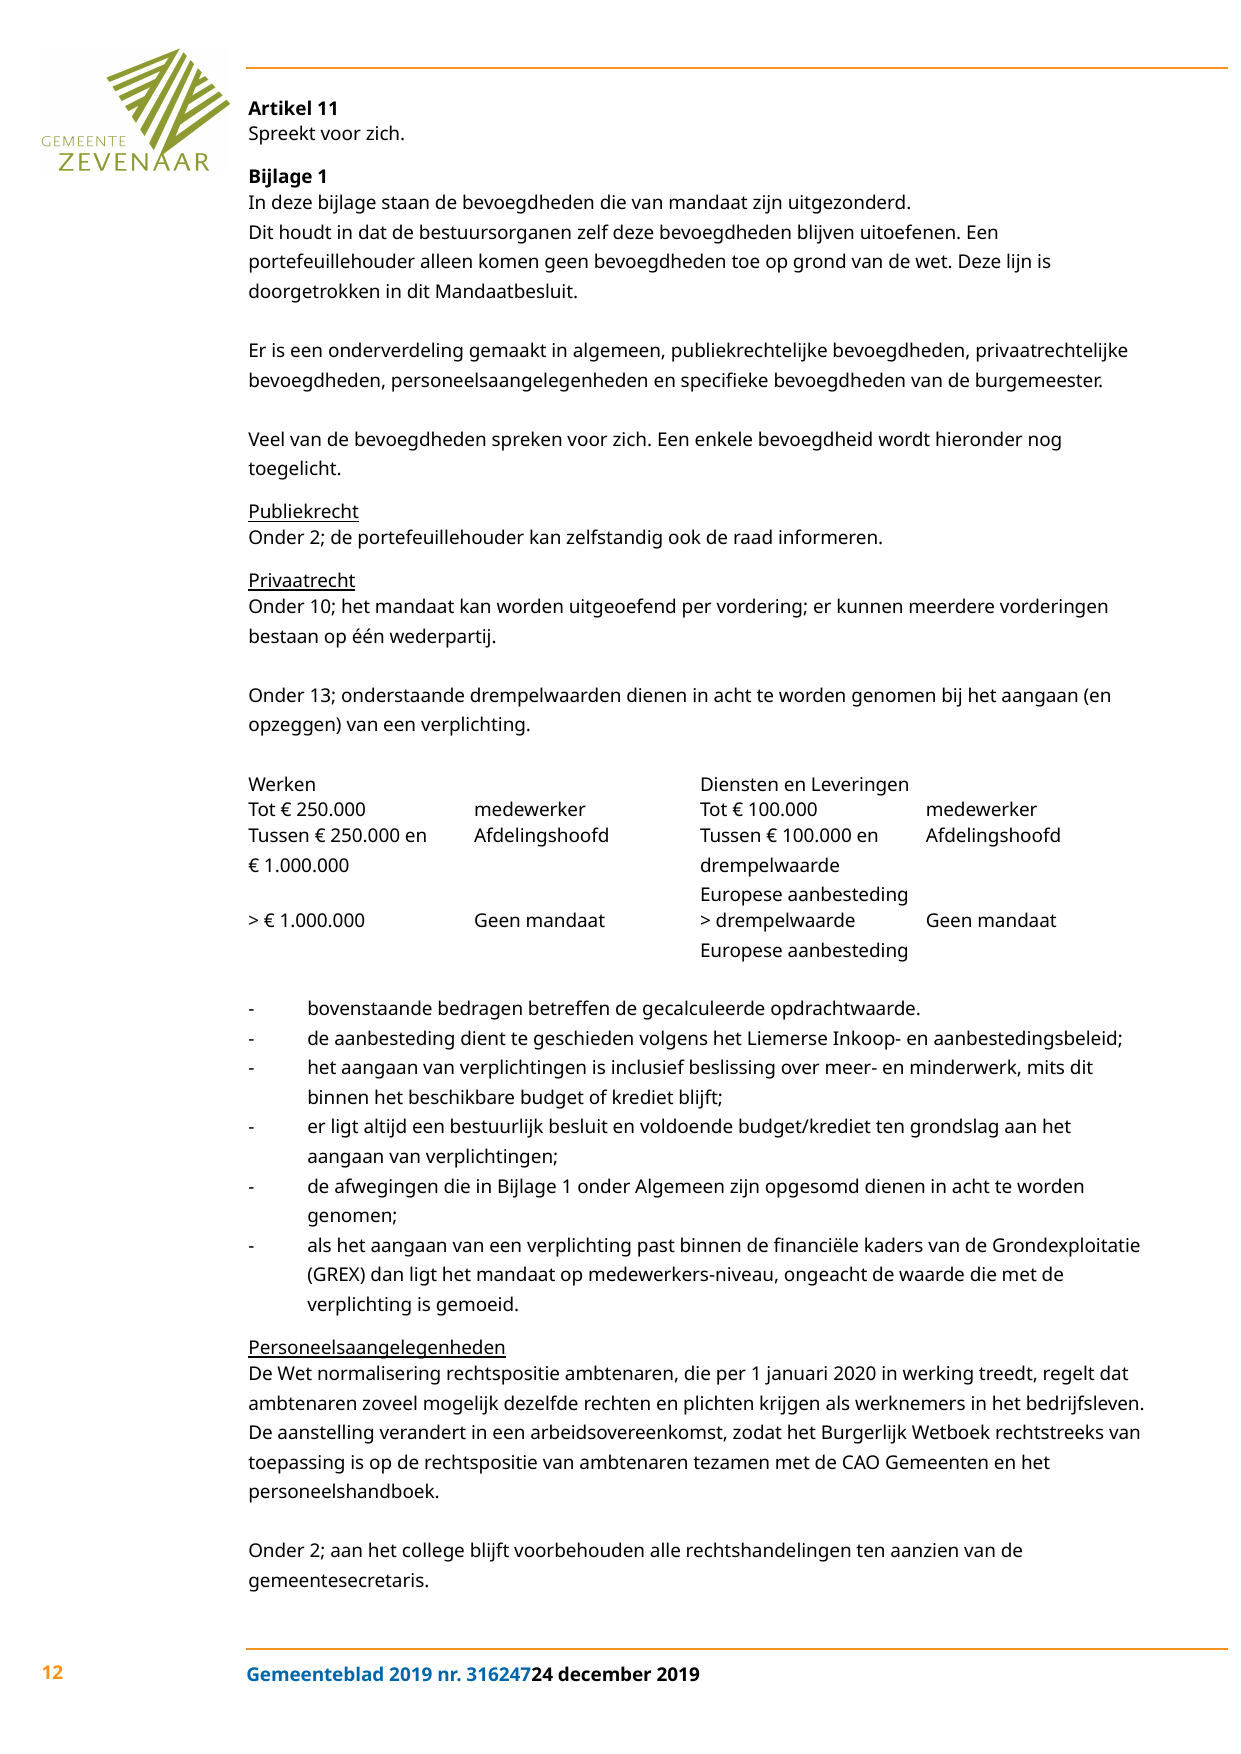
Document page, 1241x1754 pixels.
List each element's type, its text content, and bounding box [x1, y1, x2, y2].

list er ligt altijd een bestuurlijk besluit en voldoende budget/krediet ten grondslag aan het aangaan van verplichtingen; [248, 1114, 1152, 1169]
text Privaatrecht [248, 568, 1152, 593]
table_cell Afdelingshoofd [926, 823, 1152, 907]
table_cell Tussen € 250.000 en € 1.000.000 [248, 823, 474, 907]
text Onder 10; het mandaat kan worden uitgeoefend per vordering; er kunnen meerdere vorderingen bestaan op één wederpartij. [248, 593, 1152, 649]
table_cell > drempelwaarde Europese aanbesteding [700, 907, 926, 963]
text Onder 13; onderstaande drempelwaarden dienen in acht te worden genomen bij het aangaan (en opzeggen) van een verplichting. [248, 682, 1152, 737]
table_cell medewerker [474, 797, 700, 822]
table_cell medewerker [926, 797, 1152, 822]
table_cell Geen mandaat [474, 907, 700, 963]
text In deze bijlage staan de bevoegdheden die van mandaat zijn uitgezonderd. [248, 189, 1152, 215]
text Dit houdt in dat de bestuursorganen zelf deze bevoegdheden blijven uitoefenen. Een portefeuillehouder alleen komen geen bevoegdheden toe op grond van de wet. Deze lijn is doorgetrokken in dit Mandaatbesluit. [248, 219, 1152, 304]
table_header Diensten en Leveringen [700, 771, 1152, 797]
list het aangaan van verplichtingen is inclusief beslissing over meer- en minderwerk, mits dit binnen het beschikbare budget of krediet blijft; [248, 1054, 1152, 1110]
table_cell Tot € 250.000 [248, 797, 474, 822]
list de aanbesteding dient te geschieden volgens het Liemerse Inkoop- en aanbestedingsbeleid; [248, 1025, 1152, 1051]
list als het aangaan van een verplichting past binnen de financiële kaders van de Grondexploitatie (GREX) dan ligt het mandaat op medewerkers-niveau, ongeacht de waarde die met de verplichting is gemoeid. [248, 1232, 1152, 1317]
table_cell Tussen € 100.000 en drempelwaarde Europese aanbesteding [700, 823, 926, 907]
text Artikel 11 [248, 95, 1152, 121]
text Bijlage 1 [248, 164, 1152, 189]
text Onder 2; de portefeuillehouder kan zelfstandig ook de raad informeren. [248, 524, 1152, 550]
table_header Werken [248, 771, 700, 797]
picture [41, 47, 231, 172]
list de afwegingen die in Bijlage 1 onder Algemeen zijn opgesomd dienen in acht te worden genomen; [248, 1173, 1152, 1228]
list bovenstaande bedragen betreffen de gecalculeerde opdrachtwaarde. [248, 995, 1152, 1021]
table_cell Afdelingshoofd [474, 823, 700, 907]
text Er is een onderverdeling gemaakt in algemeen, publiekrechtelijke bevoegdheden, privaatrechtelijke bevoegdheden, personeelsaangelegenheden en specifieke bevoegdheden van de burgemeester. [248, 337, 1152, 393]
text Onder 2; aan het college blijft voorbehouden alle rechtshandelingen ten aanzien van de gemeentesecretaris. [248, 1538, 1152, 1593]
table_cell > € 1.000.000 [248, 907, 474, 963]
text Personeelsaangelegenheden [248, 1334, 1152, 1360]
table_cell Tot € 100.000 [700, 797, 926, 822]
text Spreekt voor zich. [248, 121, 1152, 146]
text Publiekrecht [248, 499, 1152, 524]
table_cell Geen mandaat [926, 907, 1152, 963]
text De Wet normalisering rechtspositie ambtenaren, die per 1 januari 2020 in werking treedt, regelt dat ambtenaren zoveel mogelijk dezelfde rechten en plichten krijgen als werknemers in het bedrijfsleven. De aanstelling verandert in een arbeidsovereenkomst, zodat het Burgerlijk Wetboek rechtstreeks van toepassing is op de rechtspositie van ambtenaren tezamen met de CAO Gemeenten en het personeelshandboek. [248, 1360, 1152, 1504]
text Veel van de bevoegdheden spreken voor zich. Een enkele bevoegdheid wordt hieronder nog toegelicht. [248, 426, 1152, 481]
